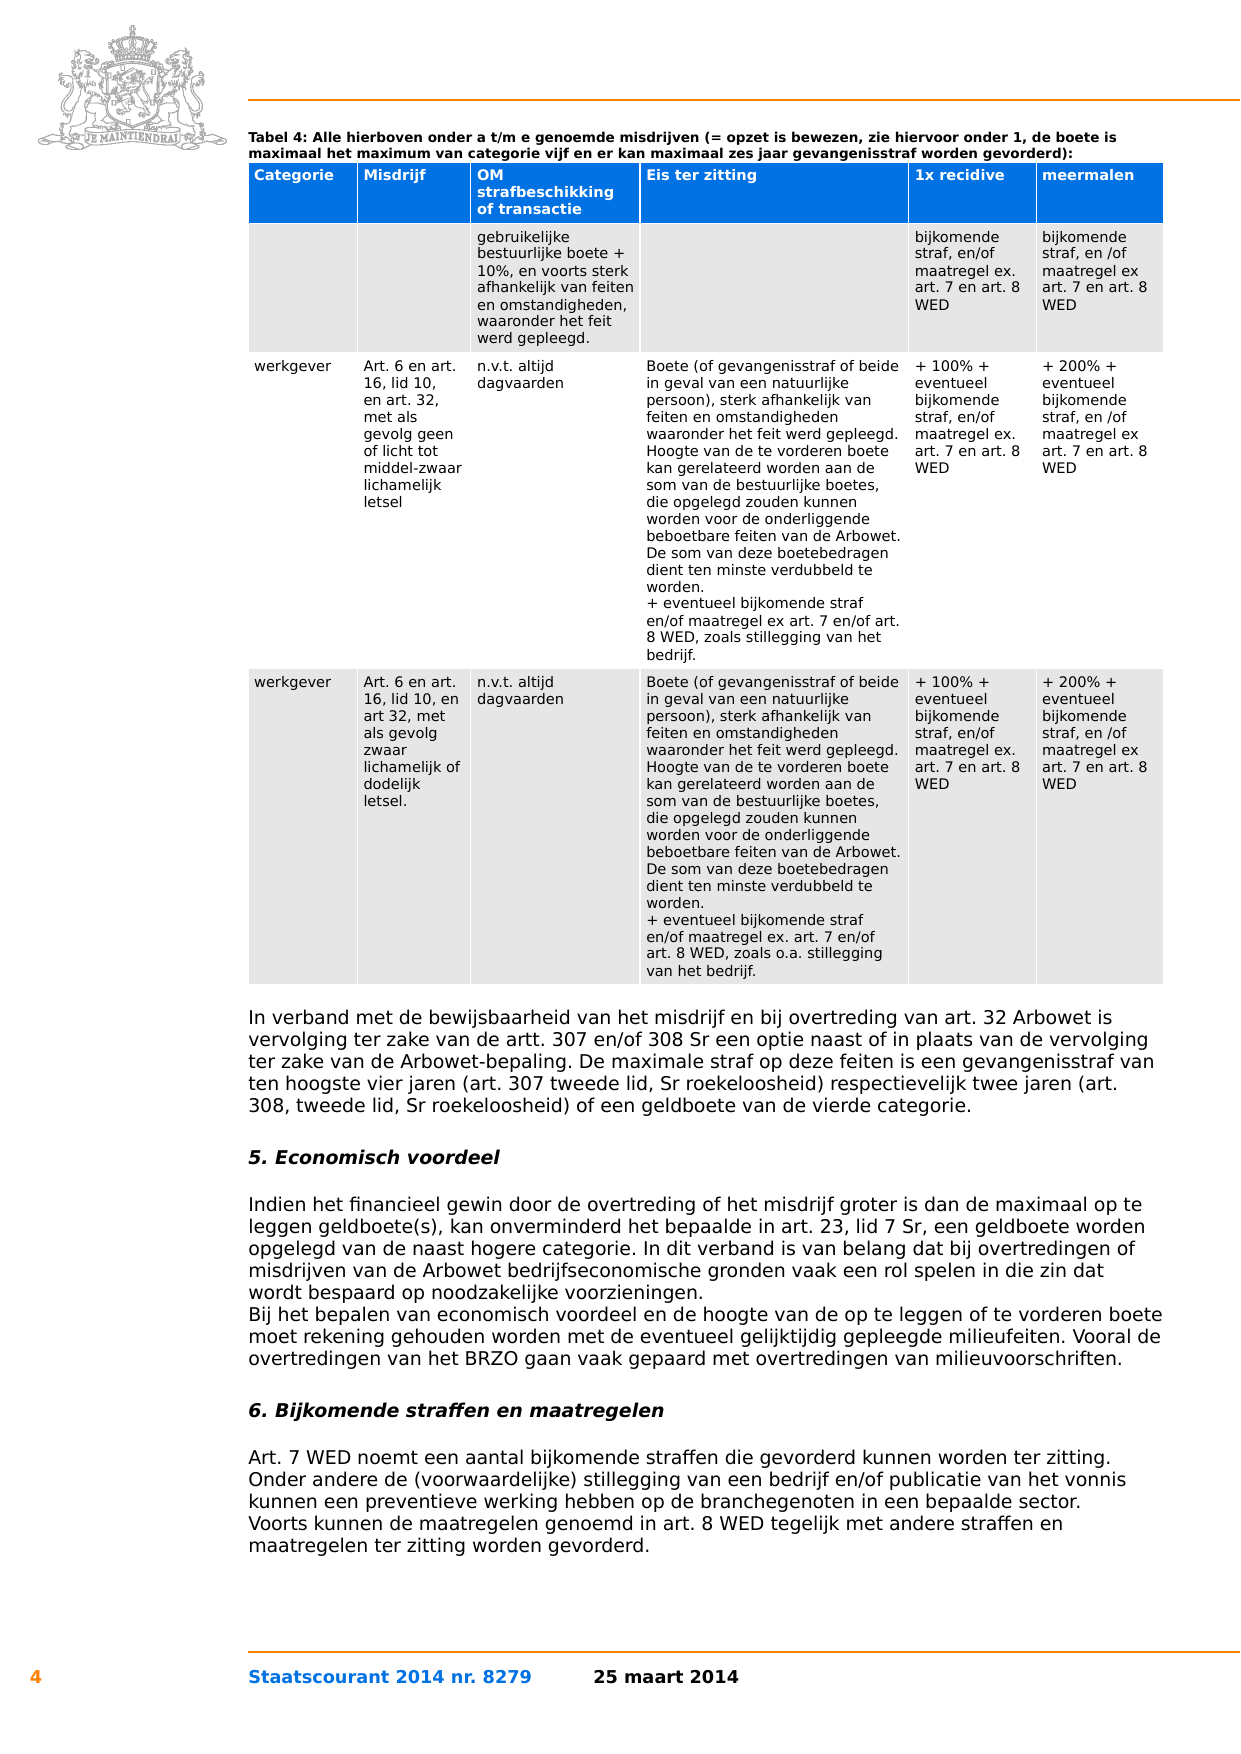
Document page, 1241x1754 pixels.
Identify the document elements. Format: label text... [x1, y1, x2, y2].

table_cell Boete (of gevangenisstraf of beide in geval van een natuurlijke persoon), sterk afhankelijk van feiten en omstandigheden waaronder het feit werd gepleegd. Hoogte van de te vorderen boete kan gerelateerd worden aan de som van de bestuurlijke boetes, die opgelegd zouden kunnen worden voor de onderliggende beboetbare feiten van de Arbowet. De som van deze boetebedragen dient ten minste verdubbeld te worden. + eventueel bijkomende straf en/of maatregel ex art. 7 en/of art. 8 WED, zoals stillegging van het bedrijf. [641, 353, 908, 668]
text Voorts kunnen de maatregelen genoemd in art. 8 WED tegelijk met andere straffen en maatregelen ter zitting worden gevorderd. [248, 1513, 1163, 1557]
subtitle 6. Bijkomende straffen en maatregelen [248, 1400, 1163, 1422]
table_cell gebruikelijke bestuurlijke boete + 10%, en voorts sterk afhankelijk van feiten en omstandigheden, waaronder het feit werd gepleegd. [471, 224, 639, 352]
text Bij het bepalen van economisch voordeel en de hoogte van de op te leggen of te vorderen boete moet rekening gehouden worden met de eventueel gelijktijdig gepleegde milieufeiten. Vooral de overtredingen van het BRZO gaan vaak gepaard met overtredingen van milieuvoorschriften. [248, 1304, 1163, 1370]
table_cell n.v.t. altijd dagvaarden [471, 353, 639, 668]
table_cell Art. 6 en art. 16, lid 10, en art 32, met als gevolg zwaar lichamelijk of dodelijk letsel. [358, 669, 470, 984]
table_cell OM strafbeschikking of transactie [471, 163, 639, 223]
table_cell Boete (of gevangenisstraf of beide in geval van een natuurlijke persoon), sterk afhankelijk van feiten en omstandigheden waaronder het feit werd gepleegd. Hoogte van de te vorderen boete kan gerelateerd worden aan de som van de bestuurlijke boetes, die opgelegd zouden kunnen worden voor de onderliggende beboetbare feiten van de Arbowet. De som van deze boetebedragen dient ten minste verdubbeld te worden. + eventueel bijkomende straf en/of maatregel ex. art. 7 en/of art. 8 WED, zoals o.a. stillegging van het bedrijf. [641, 669, 908, 984]
table_cell n.v.t. altijd dagvaarden [471, 669, 639, 984]
picture [38, 25, 227, 150]
table_cell + 200% + eventueel bijkomende straf, en /of maatregel ex art. 7 en art. 8 WED [1037, 669, 1163, 984]
table_cell + 200% + eventueel bijkomende straf, en /of maatregel ex art. 7 en art. 8 WED [1037, 353, 1163, 668]
text In verband met de bewijsbaarheid van het misdrijf en bij overtreding van art. 32 Arbowet is vervolging ter zake van de artt. 307 en/of 308 Sr een optie naast of in plaats van de vervolging ter zake van de Arbowet-bepaling. De maximale straf op deze feiten is een gevangenisstraf van ten hoogste vier jaren (art. 307 tweede lid, Sr roekeloosheid) respectievelijk twee jaren (art. 308, tweede lid, Sr roekeloosheid) of een geldboete van de vierde categorie. [248, 1007, 1163, 1117]
table_cell Art. 6 en art. 16, lid 10, en art. 32, met als gevolg geen of licht tot middel-zwaar lichamelijk letsel [358, 353, 470, 668]
table_cell meermalen [1037, 163, 1163, 223]
table_cell Misdrijf [358, 163, 470, 223]
table_cell werkgever [249, 353, 357, 668]
table_cell + 100% + eventueel bijkomende straf, en/of maatregel ex. art. 7 en art. 8 WED [909, 669, 1036, 984]
subtitle 5. Economisch voordeel [248, 1147, 1163, 1169]
text Indien het financieel gewin door de overtreding of het misdrijf groter is dan de maximaal op te leggen geldboete(s), kan onverminderd het bepaalde in art. 23, lid 7 Sr, een geldboete worden opgelegd van de naast hogere categorie. In dit verband is van belang dat bij overtredingen of misdrijven van de Arbowet bedrijfseconomische gronden vaak een rol spelen in die zin dat wordt bespaard op noodzakelijke voorzieningen. [248, 1194, 1163, 1304]
table_cell Eis ter zitting [641, 163, 908, 223]
table_cell werkgever [249, 669, 357, 984]
table_cell + 100% + eventueel bijkomende straf, en/of maatregel ex. art. 7 en art. 8 WED [909, 353, 1036, 668]
table_cell [249, 224, 357, 352]
table_cell 1x recidive [909, 163, 1036, 223]
table_cell [641, 224, 908, 352]
table_cell bijkomende straf, en /of maatregel ex art. 7 en art. 8 WED [1037, 224, 1163, 352]
table_header Tabel 4: Alle hierboven onder a t/m e genoemde misdrijven (= opzet is bewezen, zie hiervoor onder 1, de boete is maximaal het maximum van categorie vijf en er kan maximaal zes jaar gevangenisstraf worden gevorderd): [248, 130, 1163, 161]
text Art. 7 WED noemt een aantal bijkomende straffen die gevorderd kunnen worden ter zitting. Onder andere de (voorwaardelijke) stillegging van een bedrijf en/of publicatie van het vonnis kunnen een preventieve werking hebben op de branchegenoten in een bepaalde sector. [248, 1447, 1163, 1513]
table_cell Categorie [249, 163, 357, 223]
table_cell [358, 224, 470, 352]
table_cell bijkomende straf, en/of maatregel ex. art. 7 en art. 8 WED [909, 224, 1036, 352]
